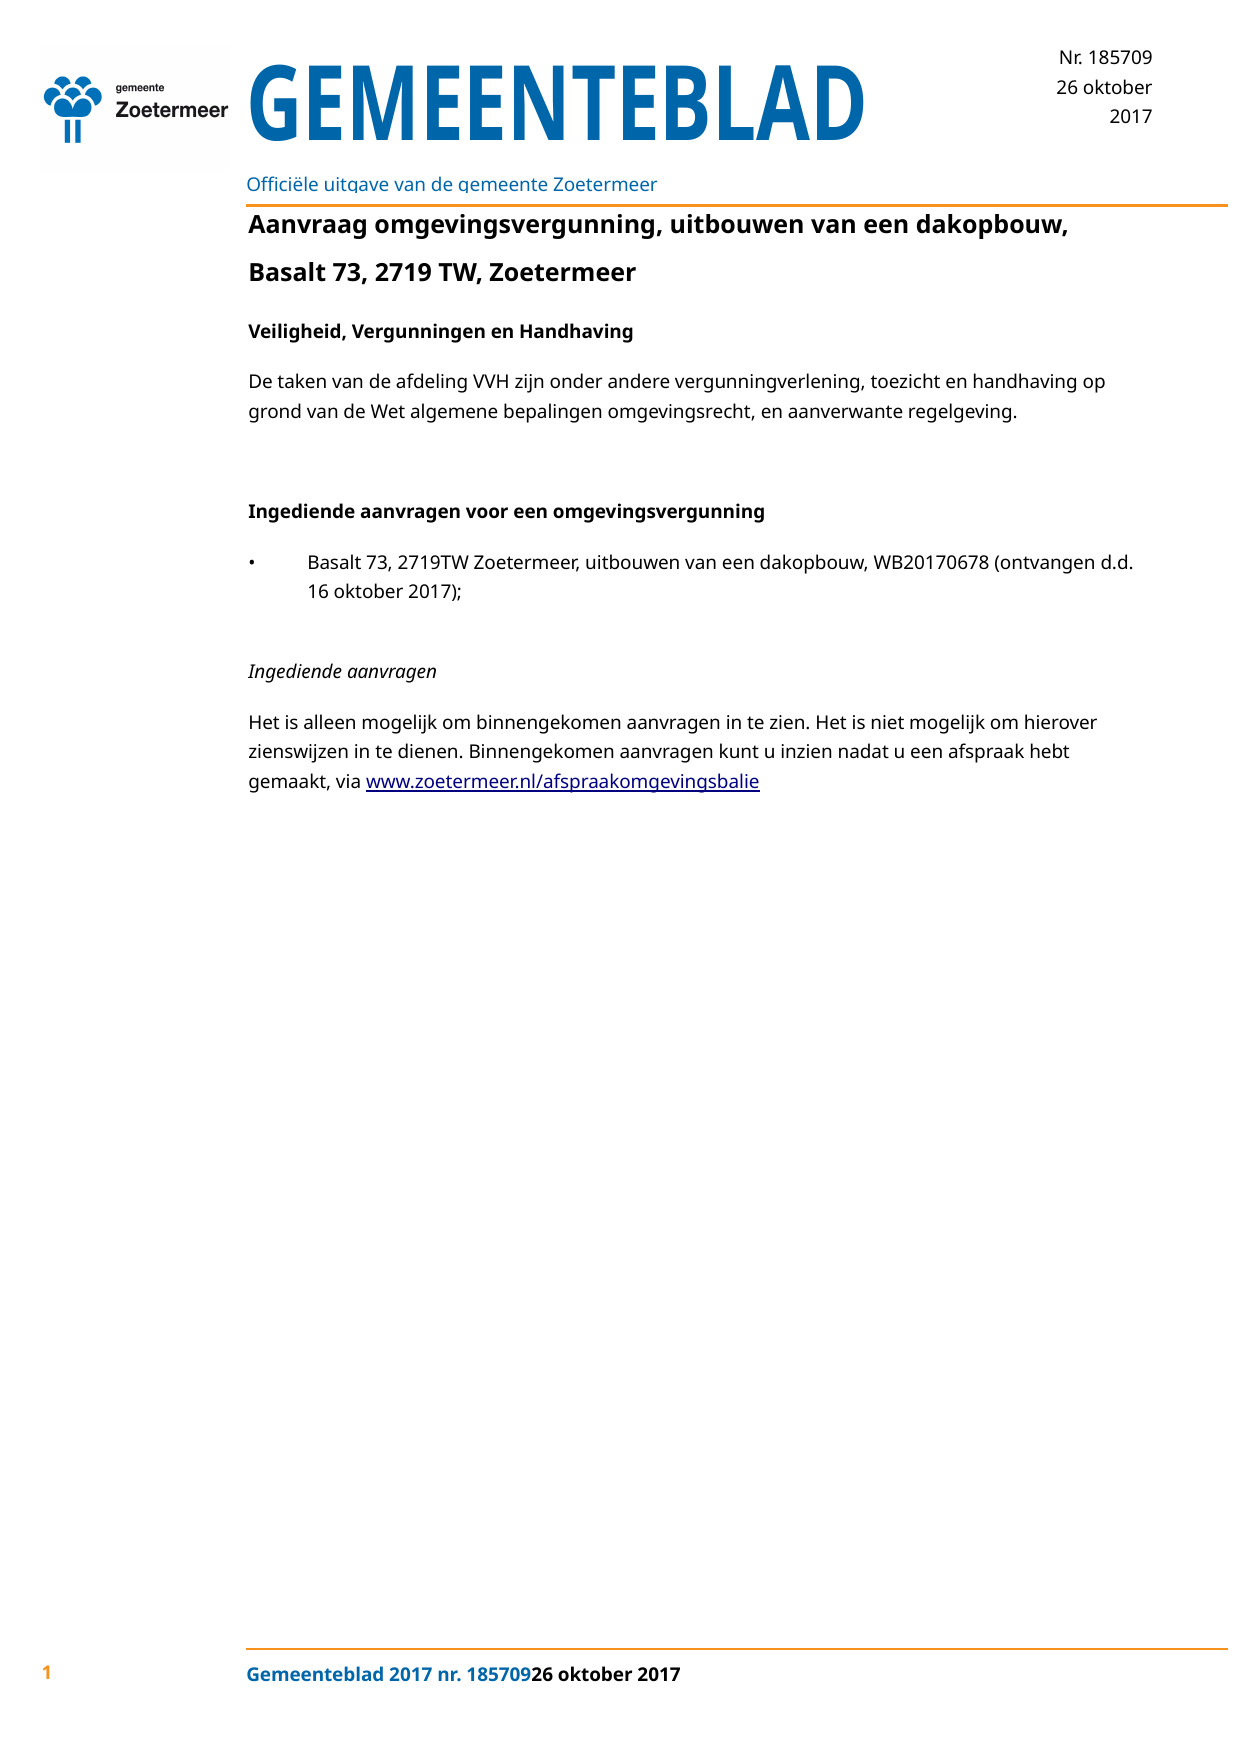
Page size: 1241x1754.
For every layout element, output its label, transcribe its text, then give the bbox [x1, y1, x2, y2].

picture [41, 47, 231, 172]
text Het is alleen mogelijk om binnengekomen aanvragen in te zien. Het is niet mogelijk om hierover zienswijzen in te dienen. Binnengekomen aanvragen kunt u inzien nadat u een afspraak hebt gemaakt, via www.zoetermeer.nl/afspraakomgevingsbalie [248, 709, 1152, 794]
text Ingediende aanvragen voor een omgevingsvergunning [248, 499, 1152, 524]
text De taken van de afdeling VVH zijn onder andere vergunningverlening, toezicht en handhaving op grond van de Wet algemene bepalingen omgevingsrecht, en aanverwante regelgeving. [248, 368, 1152, 424]
list Basalt 73, 2719TW Zoetermeer, uitbouwen van een dakopbouw, WB20170678 (ontvangen d.d. 16 oktober 2017); [248, 549, 1152, 604]
text Aanvraag omgevingsvergunning, uitbouwen van een dakopbouw, Basalt 73, 2719 TW, Zoetermeer [248, 207, 1152, 288]
text Veiligheid, Vergunningen en Handhaving [248, 318, 1152, 344]
text Ingediende aanvragen [248, 659, 1152, 684]
